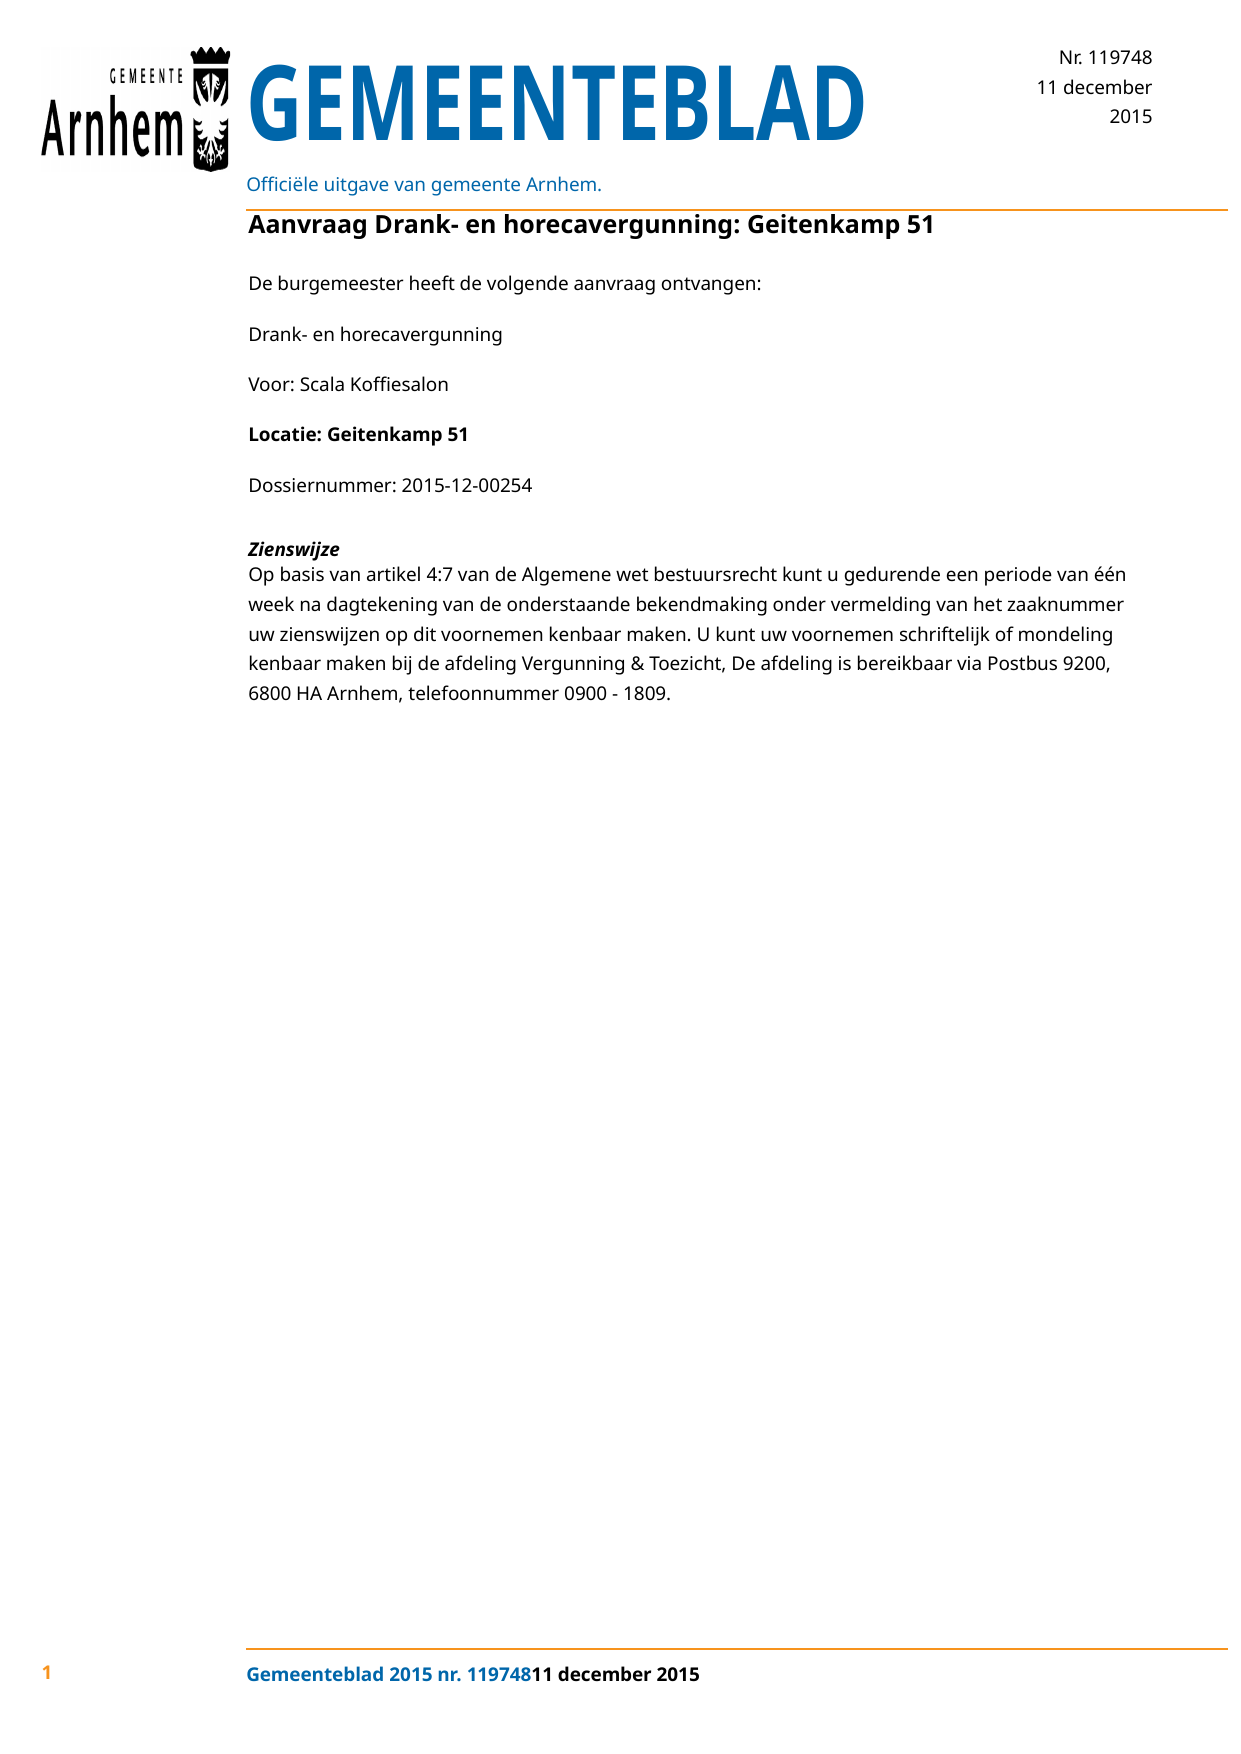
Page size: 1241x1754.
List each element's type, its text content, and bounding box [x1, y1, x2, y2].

text Zienswijze [248, 536, 1152, 562]
text De burgemeester heeft de volgende aanvraag ontvangen: [248, 270, 1152, 296]
text Dossiernummer: 2015-12-00254 [248, 472, 1152, 498]
text Voor: Scala Koffiesalon [248, 371, 1152, 397]
text Locatie: Geitenkamp 51 [248, 422, 1152, 447]
text Op basis van artikel 4:7 van de Algemene wet bestuursrecht kunt u gedurende een periode van één week na dagtekening van de onderstaande bekendmaking onder vermelding van het zaaknummer uw zienswijzen op dit voornemen kenbaar maken. U kunt uw voornemen schriftelijk of mondeling kenbaar maken bij de afdeling Vergunning & Toezicht, De afdeling is bereikbaar via Postbus 9200, 6800 HA Arnhem, telefoonnummer 0900 - 1809. [248, 562, 1152, 706]
text Drank- en horecavergunning [248, 321, 1152, 346]
picture [41, 47, 231, 172]
text Aanvraag Drank- en horecavergunning: Geitenkamp 51 [248, 211, 1152, 241]
